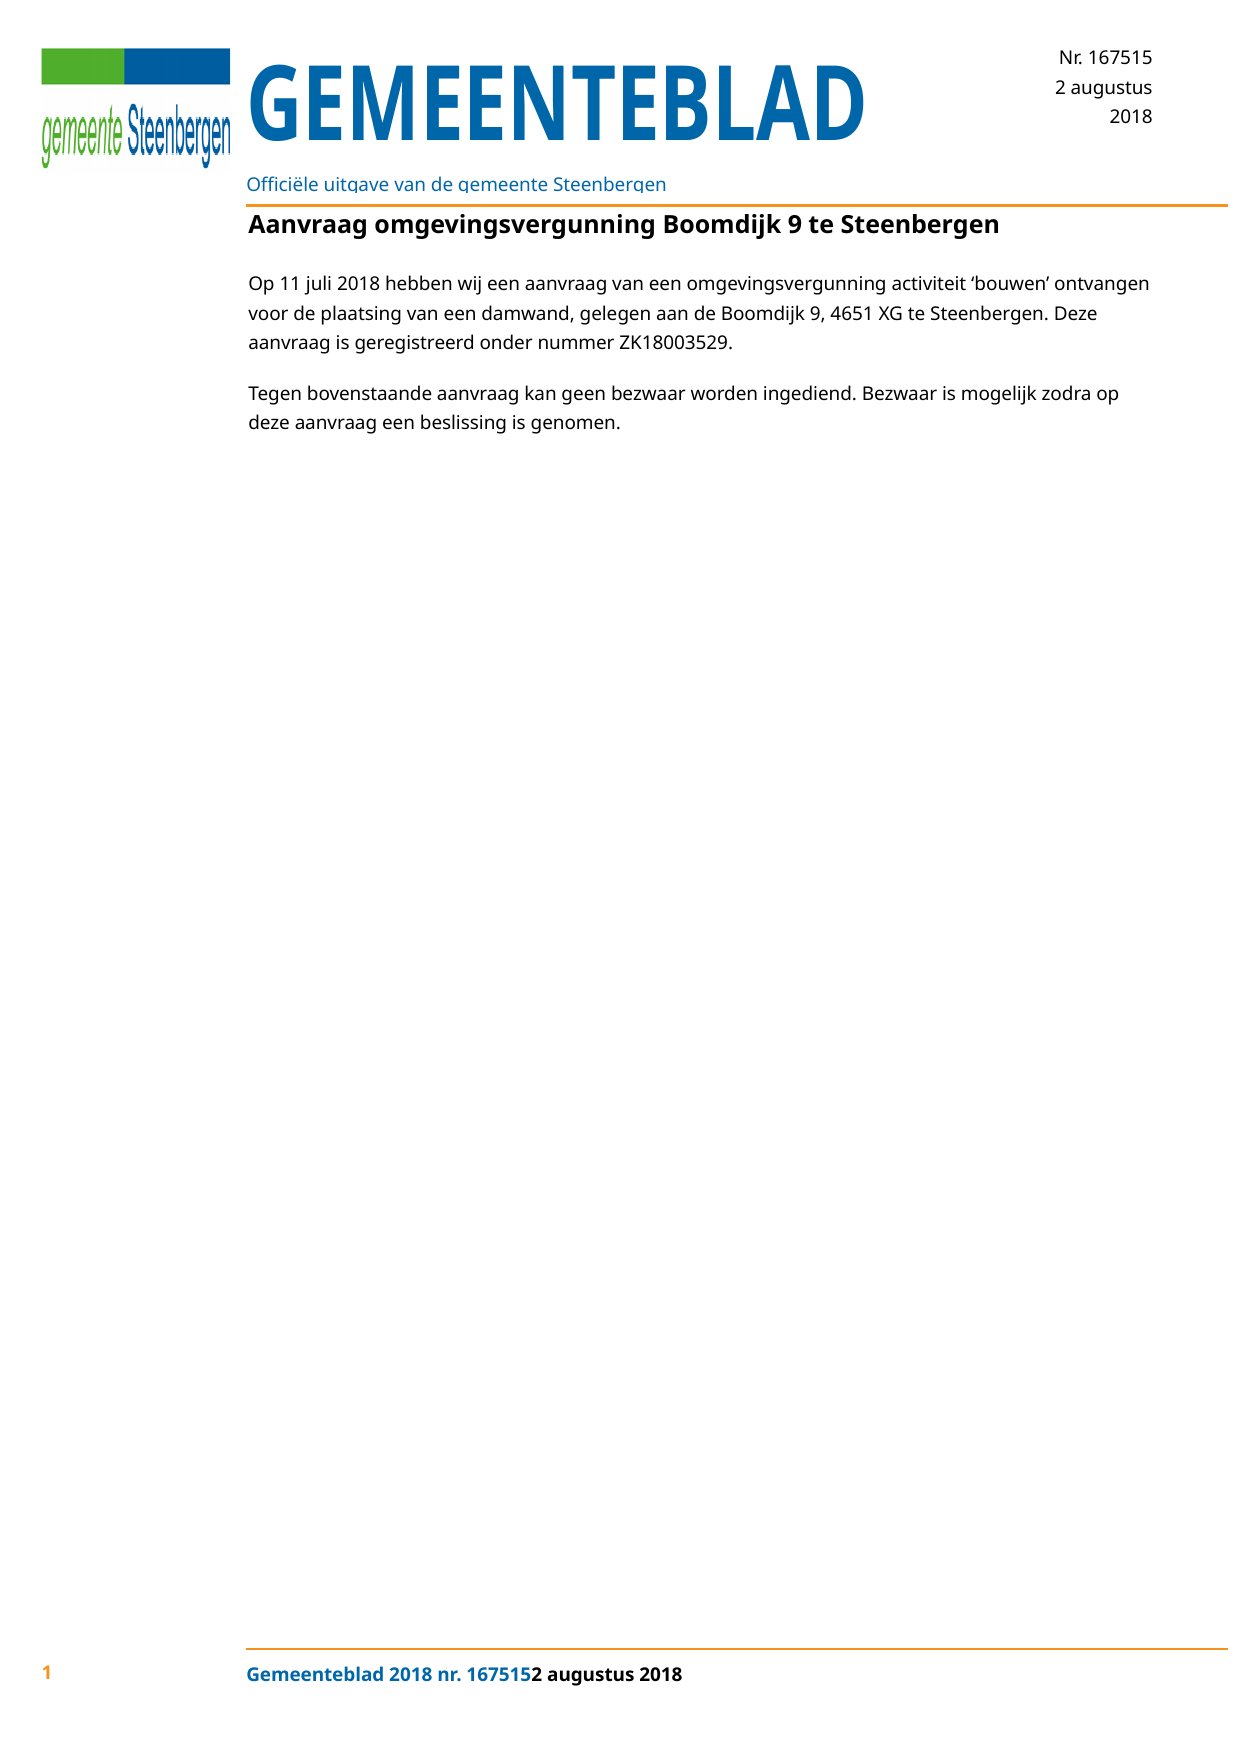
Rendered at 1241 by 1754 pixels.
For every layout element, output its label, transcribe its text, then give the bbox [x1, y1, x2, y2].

text Op 11 juli 2018 hebben wij een aanvraag van een omgevingsvergunning activiteit ‘bouwen’ ontvangen voor de plaatsing van een damwand, gelegen aan de Boomdijk 9, 4651 XG te Steenbergen. Deze aanvraag is geregistreerd onder nummer ZK18003529. [248, 270, 1152, 355]
picture [41, 47, 231, 172]
text Tegen bovenstaande aanvraag kan geen bezwaar worden ingediend. Bezwaar is mogelijk zodra op deze aanvraag een beslissing is genomen. [248, 380, 1152, 435]
text Aanvraag omgevingsvergunning Boomdijk 9 te Steenbergen [248, 207, 1152, 241]
